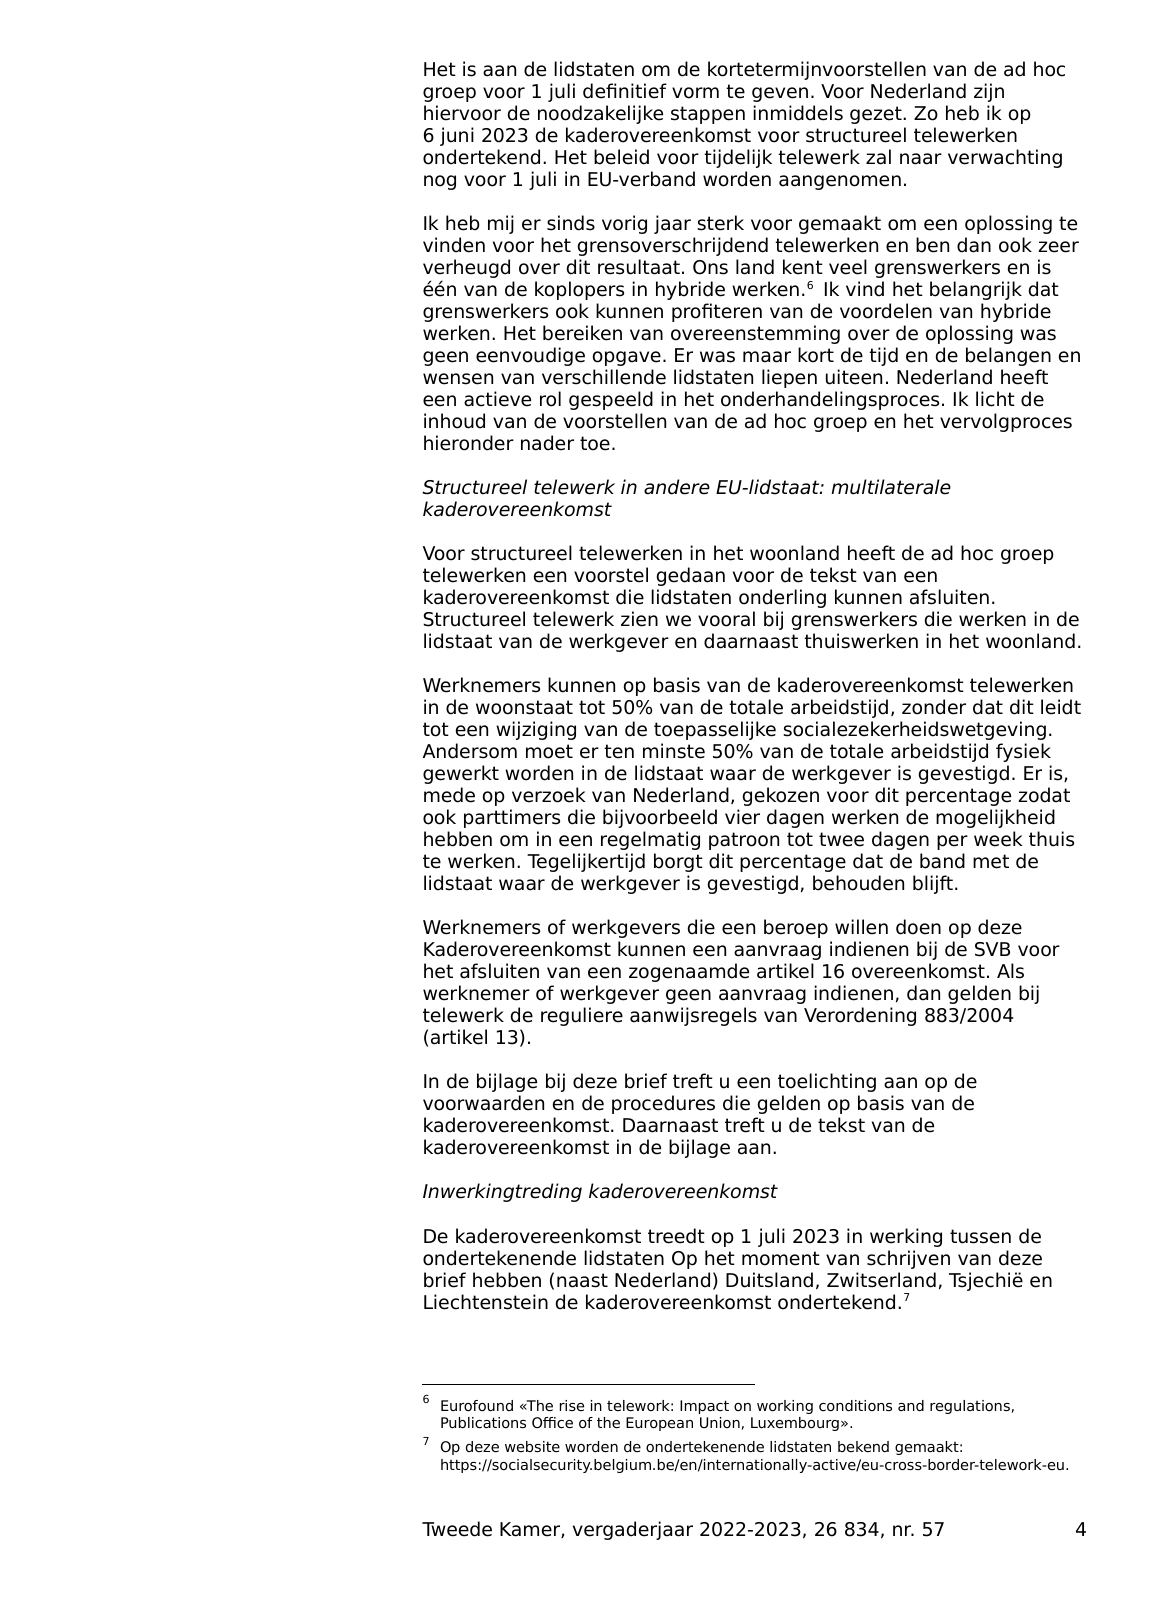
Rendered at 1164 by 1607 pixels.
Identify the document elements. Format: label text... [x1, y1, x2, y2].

text Ik heb mij er sinds vorig jaar sterk voor gemaakt om een oplossing te vinden voor het grensoverschrijdend telewerken en ben dan ook zeer verheugd over dit resultaat. Ons land kent veel grenswerkers en is één van de koplopers in hybride werken. Ik vind het belangrijk dat grenswerkers ook kunnen profiteren van de voordelen van hybride werken. Het bereiken van overeenstemming over de oplossing was geen eenvoudige opgave. Er was maar kort de tijd en de belangen en wensen van verschillende lidstaten liepen uiteen. Nederland heeft een actieve rol gespeeld in het onderhandelingsproces. Ik licht de inhoud van de voorstellen van de ad hoc groep en het vervolgproces hieronder nader toe. [422, 213, 1087, 455]
text Werknemers of werkgevers die een beroep willen doen op deze Kaderovereenkomst kunnen een aanvraag indienen bij de SVB voor het afsluiten van een zogenaamde artikel 16 overeenkomst. Als werknemer of werkgever geen aanvraag indienen, dan gelden bij telewerk de reguliere aanwijsregels van Verordening 883/2004 (artikel 13). [422, 917, 1087, 1049]
text Het is aan de lidstaten om de kortetermijnvoorstellen van de ad hoc groep voor 1 juli definitief vorm te geven. Voor Nederland zijn hiervoor de noodzakelijke stappen inmiddels gezet. Zo heb ik op 6 juni 2023 de kaderovereenkomst voor structureel telewerken ondertekend. Het beleid voor tijdelijk telewerk zal naar verwachting nog voor 1 juli in EU-verband worden aangenomen. [422, 59, 1087, 191]
text In de bijlage bij deze brief treft u een toelichting aan op de voorwaarden en de procedures die gelden op basis van de kaderovereenkomst. Daarnaast treft u de tekst van de kaderovereenkomst in de bijlage aan. [422, 1071, 1087, 1159]
text Op deze website worden de ondertekenende lidstaten bekend gemaakt: https://socialsecurity.belgium.be/en/internationally-active/eu-cross-border-telework-eu. [422, 1435, 1087, 1474]
text Eurofound «The rise in telework: Impact on working conditions and regulations, Publications Office of the European Union, Luxembourg». [422, 1393, 1087, 1432]
text De kaderovereenkomst treedt op 1 juli 2023 in werking tussen de ondertekenende lidstaten Op het moment van schrijven van deze brief hebben (naast Nederland) Duitsland, Zwitserland, Tsjechië en Liechtenstein de kaderovereenkomst ondertekend. [422, 1226, 1087, 1313]
subtitle Inwerkingtreding kaderovereenkomst [422, 1181, 1087, 1203]
text Werknemers kunnen op basis van de kaderovereenkomst telewerken in de woonstaat tot 50% van de totale arbeidstijd, zonder dat dit leidt tot een wijziging van de toepasselijke socialezekerheidswetgeving. Andersom moet er ten minste 50% van de totale arbeidstijd fysiek gewerkt worden in de lidstaat waar de werkgever is gevestigd. Er is, mede op verzoek van Nederland, gekozen voor dit percentage zodat ook parttimers die bijvoorbeeld vier dagen werken de mogelijkheid hebben om in een regelmatig patroon tot twee dagen per week thuis te werken. Tegelijkertijd borgt dit percentage dat de band met de lidstaat waar de werkgever is gevestigd, behouden blijft. [422, 675, 1087, 895]
text Voor structureel telewerken in het woonland heeft de ad hoc groep telewerken een voorstel gedaan voor de tekst van een kaderovereenkomst die lidstaten onderling kunnen afsluiten. Structureel telewerk zien we vooral bij grenswerkers die werken in de lidstaat van de werkgever en daarnaast thuiswerken in het woonland. [422, 543, 1087, 653]
subtitle Structureel telewerk in andere EU-lidstaat: multilaterale kaderovereenkomst [422, 477, 1087, 521]
